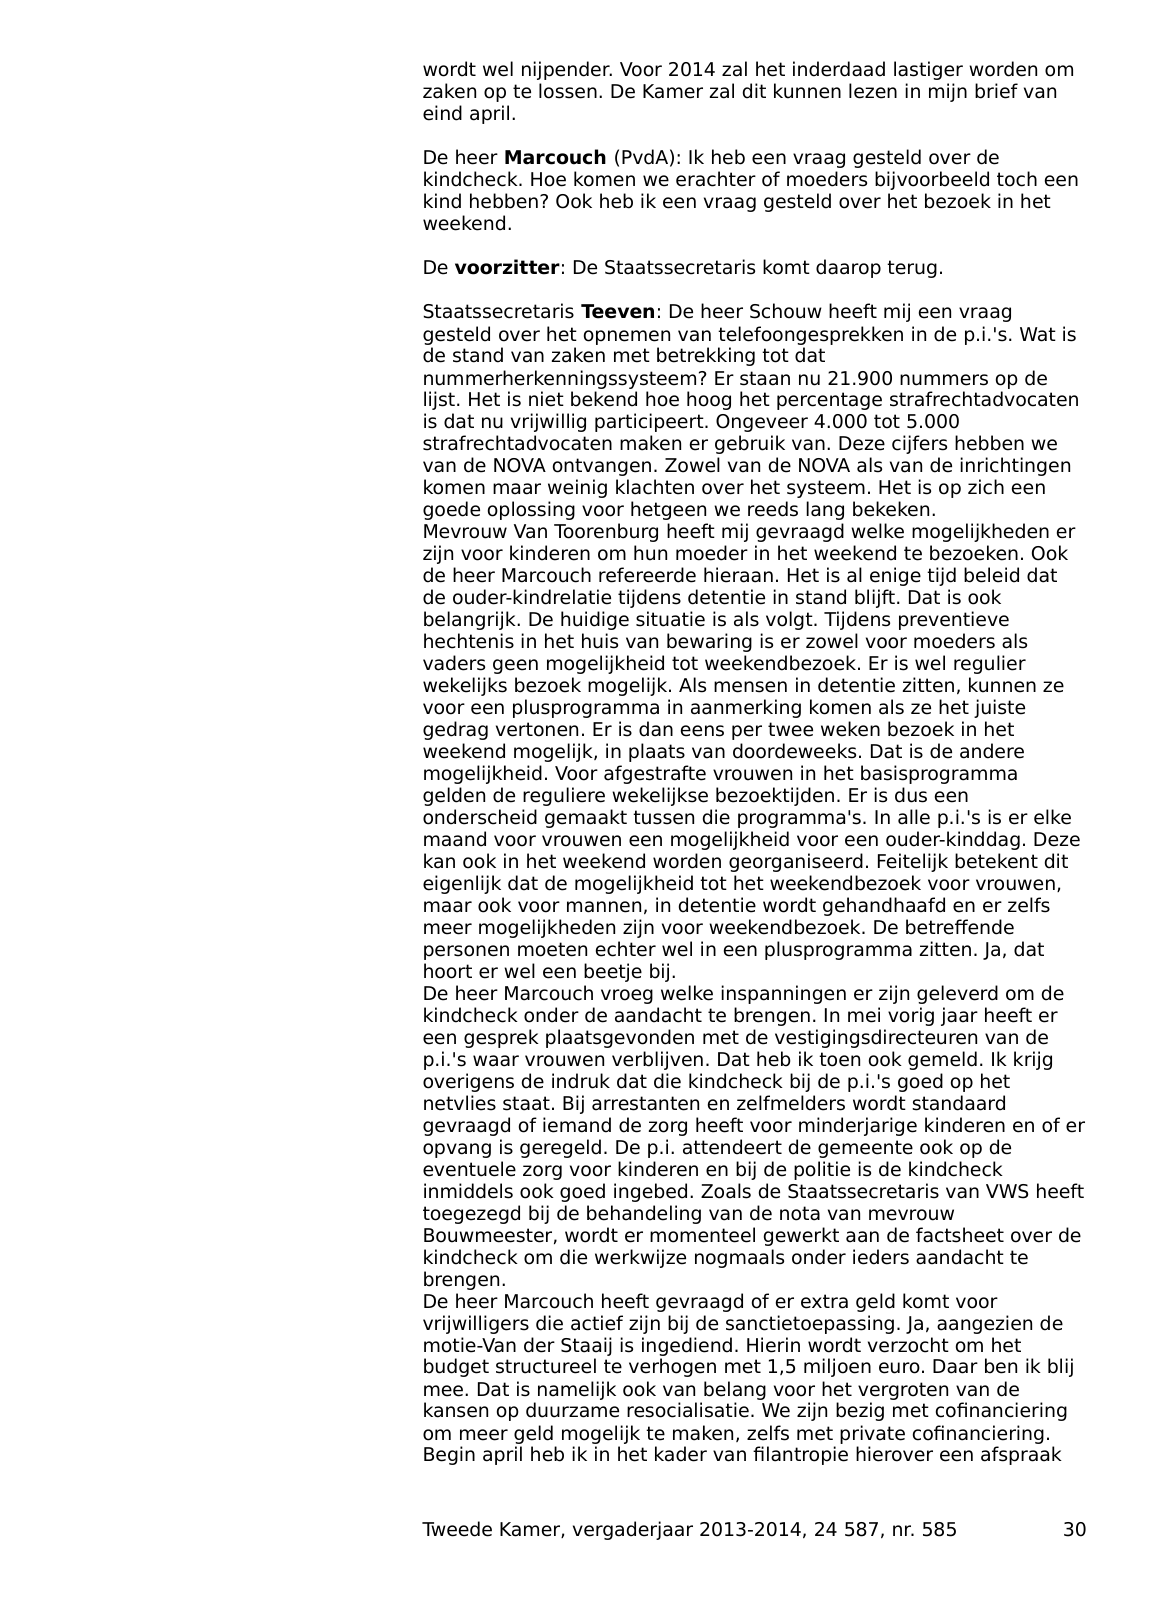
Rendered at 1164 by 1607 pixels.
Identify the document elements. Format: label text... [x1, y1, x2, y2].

text De heer Marcouch (PvdA): Ik heb een vraag gesteld over de kindcheck. Hoe komen we erachter of moeders bijvoorbeeld toch een kind hebben? Ook heb ik een vraag gesteld over het bezoek in het weekend. [422, 147, 1087, 235]
text wordt wel nijpender. Voor 2014 zal het inderdaad lastiger worden om zaken op te lossen. De Kamer zal dit kunnen lezen in mijn brief van eind april. [422, 59, 1087, 125]
text De heer Marcouch vroeg welke inspanningen er zijn geleverd om de kindcheck onder de aandacht te brengen. In mei vorig jaar heeft er een gesprek plaatsgevonden met de vestigingsdirecteuren van de p.i.'s waar vrouwen verblijven. Dat heb ik toen ook gemeld. Ik krijg overigens de indruk dat die kindcheck bij de p.i.'s goed op het netvlies staat. Bij arrestanten en zelfmelders wordt standaard gevraagd of iemand de zorg heeft voor minderjarige kinderen en of er opvang is geregeld. De p.i. attendeert de gemeente ook op de eventuele zorg voor kinderen en bij de politie is de kindcheck inmiddels ook goed ingebed. Zoals de Staatssecretaris van VWS heeft toegezegd bij de behandeling van de nota van mevrouw Bouwmeester, wordt er momenteel gewerkt aan de factsheet over de kindcheck om die werkwijze nogmaals onder ieders aandacht te brengen. [422, 983, 1087, 1291]
text De voorzitter: De Staatssecretaris komt daarop terug. [422, 257, 1087, 279]
text De heer Marcouch heeft gevraagd of er extra geld komt voor vrijwilligers die actief zijn bij de sanctietoepassing. Ja, aangezien de motie-Van der Staaij is ingediend. Hierin wordt verzocht om het budget structureel te verhogen met 1,5 miljoen euro. Daar ben ik blij mee. Dat is namelijk ook van belang voor het vergroten van de kansen op duurzame resocialisatie. We zijn bezig met cofinanciering om meer geld mogelijk te maken, zelfs met private cofinanciering. Begin april heb ik in het kader van filantropie hierover een afspraak [422, 1291, 1087, 1466]
text Mevrouw Van Toorenburg heeft mij gevraagd welke mogelijkheden er zijn voor kinderen om hun moeder in het weekend te bezoeken. Ook de heer Marcouch refereerde hieraan. Het is al enige tijd beleid dat de ouder-kindrelatie tijdens detentie in stand blijft. Dat is ook belangrijk. De huidige situatie is als volgt. Tijdens preventieve hechtenis in het huis van bewaring is er zowel voor moeders als vaders geen mogelijkheid tot weekendbezoek. Er is wel regulier wekelijks bezoek mogelijk. Als mensen in detentie zitten, kunnen ze voor een plusprogramma in aanmerking komen als ze het juiste gedrag vertonen. Er is dan eens per twee weken bezoek in het weekend mogelijk, in plaats van doordeweeks. Dat is de andere mogelijkheid. Voor afgestrafte vrouwen in het basisprogramma gelden de reguliere wekelijkse bezoektijden. Er is dus een onderscheid gemaakt tussen die programma's. In alle p.i.'s is er elke maand voor vrouwen een mogelijkheid voor een ouder-kinddag. Deze kan ook in het weekend worden georganiseerd. Feitelijk betekent dit eigenlijk dat de mogelijkheid tot het weekendbezoek voor vrouwen, maar ook voor mannen, in detentie wordt gehandhaafd en er zelfs meer mogelijkheden zijn voor weekendbezoek. De betreffende personen moeten echter wel in een plusprogramma zitten. Ja, dat hoort er wel een beetje bij. [422, 521, 1087, 983]
text Staatssecretaris Teeven: De heer Schouw heeft mij een vraag gesteld over het opnemen van telefoongesprekken in de p.i.'s. Wat is de stand van zaken met betrekking tot dat nummerherkenningssysteem? Er staan nu 21.900 nummers op de lijst. Het is niet bekend hoe hoog het percentage strafrechtadvocaten is dat nu vrijwillig participeert. Ongeveer 4.000 tot 5.000 strafrechtadvocaten maken er gebruik van. Deze cijfers hebben we van de NOVA ontvangen. Zowel van de NOVA als van de inrichtingen komen maar weinig klachten over het systeem. Het is op zich een goede oplossing voor hetgeen we reeds lang bekeken. [422, 301, 1087, 521]
